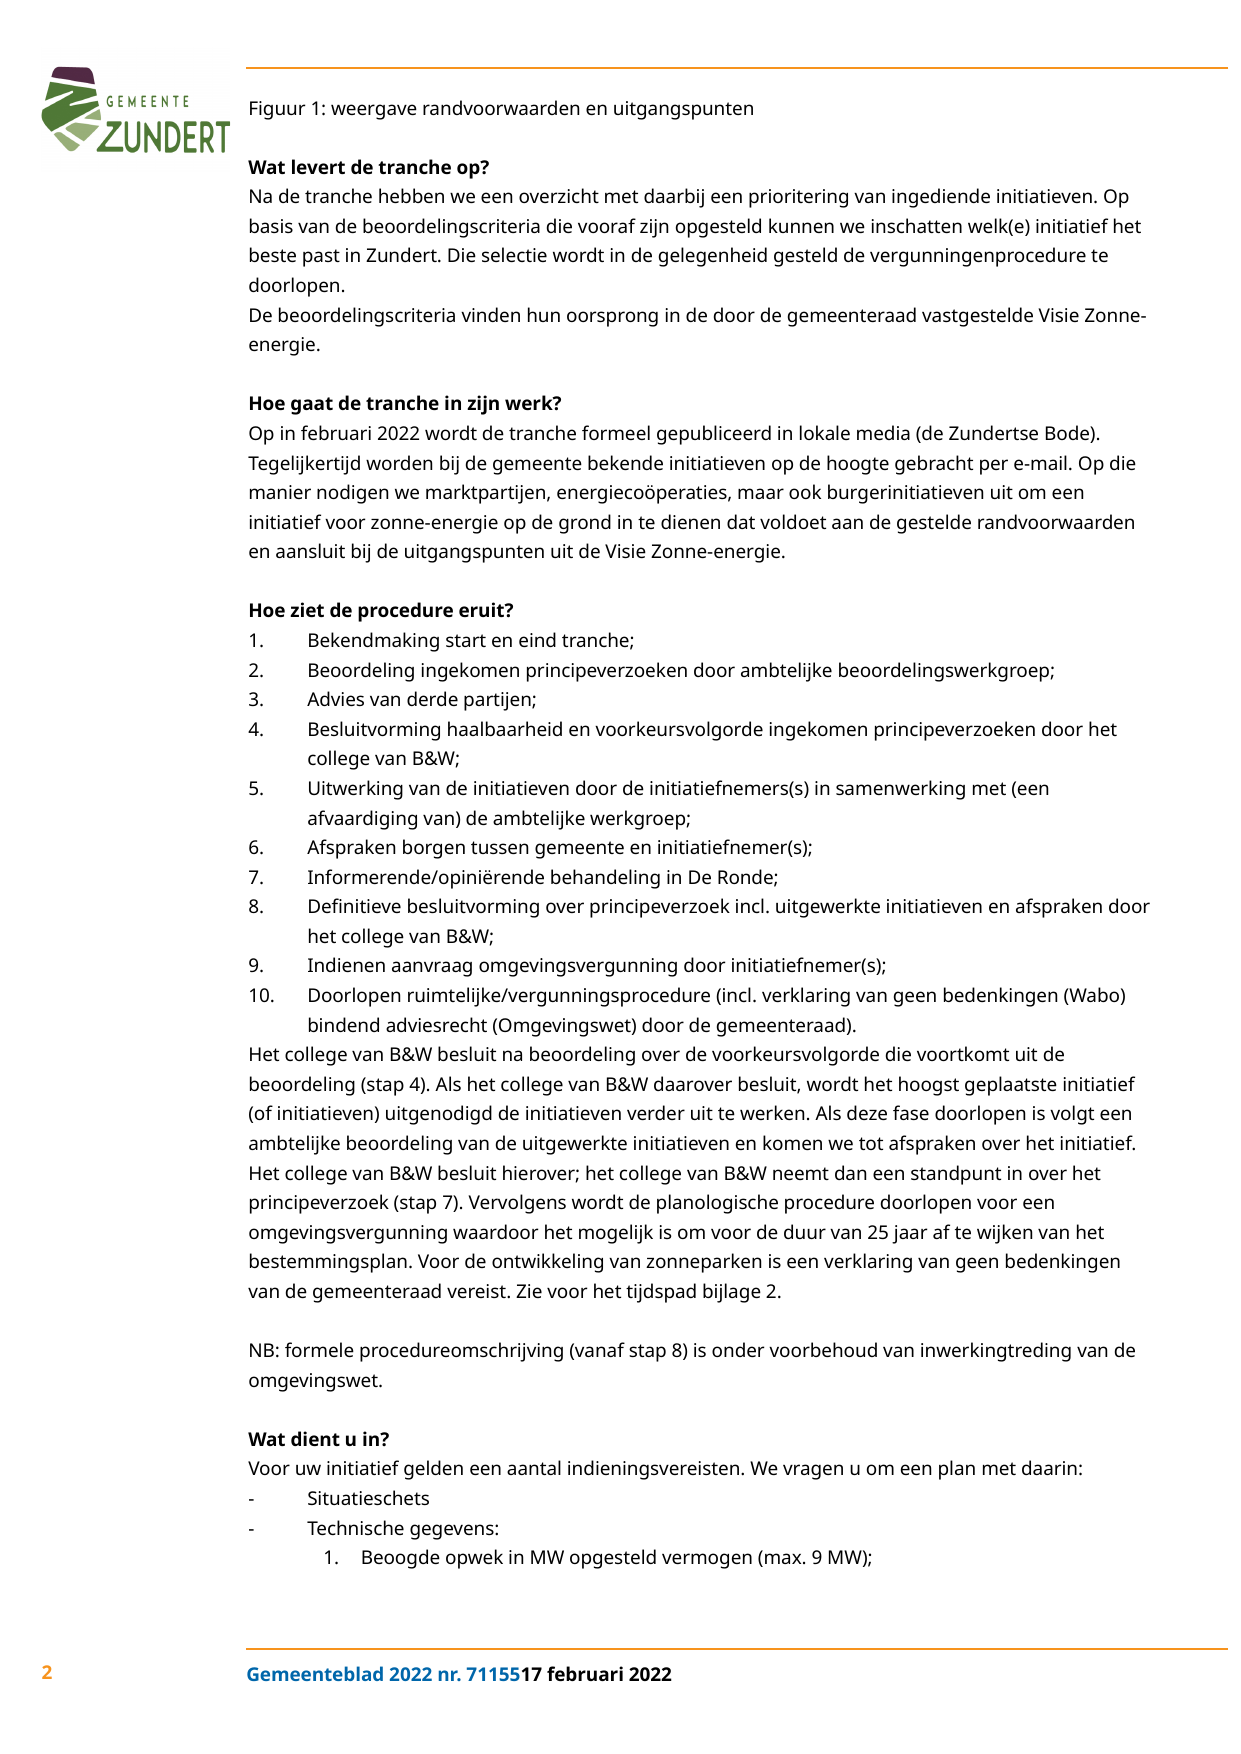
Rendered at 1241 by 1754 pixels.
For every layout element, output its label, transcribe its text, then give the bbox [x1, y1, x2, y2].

list Technische gegevens: [248, 1515, 1152, 1541]
list Situatieschets [248, 1485, 1152, 1511]
picture [41, 47, 231, 172]
list Definitieve besluitvorming over principeverzoek incl. uitgewerkte initiatieven en afspraken door het college van B&W; [248, 893, 1152, 949]
text Het college van B&W besluit na beoordeling over de voorkeursvolgorde die voortkomt uit de beoordeling (stap 4). Als het college van B&W daarover besluit, wordt het hoogst geplaatste initiatief (of initiatieven) uitgenodigd de initiatieven verder uit te werken. Als deze fase doorlopen is volgt een ambtelijke beoordeling van de uitgewerkte initiatieven en komen we tot afspraken over het initiatief. Het college van B&W besluit hierover; het college van B&W neemt dan een standpunt in over het principeverzoek (stap 7). Vervolgens wordt de planologische procedure doorlopen voor een omgevingsvergunning waardoor het mogelijk is om voor de duur van 25 jaar af te wijken van het bestemmingsplan. Voor de ontwikkeling van zonneparken is een verklaring van geen bedenkingen van de gemeenteraad vereist. Zie voor het tijdspad bijlage 2. [248, 1041, 1152, 1304]
list Beoordeling ingekomen principeverzoeken door ambtelijke beoordelingswerkgroep; [248, 657, 1152, 683]
list Beoogde opwek in MW opgesteld vermogen (max. 9 MW); [323, 1544, 1152, 1570]
text De beoordelingscriteria vinden hun oorsprong in de door de gemeenteraad vastgestelde Visie Zonne-energie. [248, 302, 1152, 357]
list Uitwerking van de initiatieven door de initiatiefnemers(s) in samenwerking met (een afvaardiging van) de ambtelijke werkgroep; [248, 775, 1152, 831]
list Besluitvorming haalbaarheid en voorkeursvolgorde ingekomen principeverzoeken door het college van B&W; [248, 716, 1152, 771]
text Op in februari 2022 wordt de tranche formeel gepubliceerd in lokale media (de Zundertse Bode). Tegelijkertijd worden bij de gemeente bekende initiatieven op de hoogte gebracht per e-mail. Op die manier nodigen we marktpartijen, energiecoöperaties, maar ook burgerinitiatieven uit om een initiatief voor zonne-energie op de grond in te dienen dat voldoet aan de gestelde randvoorwaarden en aansluit bij de uitgangspunten uit de Visie Zonne-energie. [248, 420, 1152, 564]
text Wat dient u in? [248, 1426, 1152, 1452]
list Informerende/opiniërende behandeling in De Ronde; [248, 864, 1152, 890]
list Doorlopen ruimtelijke/vergunningsprocedure (incl. verklaring van geen bedenkingen (Wabo) bindend adviesrecht (Omgevingswet) door de gemeenteraad). [248, 982, 1152, 1038]
text Figuur 1: weergave randvoorwaarden en uitgangspunten [248, 95, 1152, 121]
text Hoe ziet de procedure eruit? [248, 598, 1152, 623]
list Indienen aanvraag omgevingsvergunning door initiatiefnemer(s); [248, 953, 1152, 978]
list Advies van derde partijen; [248, 686, 1152, 712]
list Afspraken borgen tussen gemeente en initiatiefnemer(s); [248, 834, 1152, 860]
text Wat levert de tranche op? [248, 154, 1152, 180]
text Na de tranche hebben we een overzicht met daarbij een prioritering van ingediende initiatieven. Op basis van de beoordelingscriteria die vooraf zijn opgesteld kunnen we inschatten welk(e) initiatief het beste past in Zundert. Die selectie wordt in de gelegenheid gesteld de vergunningenprocedure te doorlopen. [248, 183, 1152, 298]
text Hoe gaat de tranche in zijn werk? [248, 391, 1152, 416]
text Voor uw initiatief gelden een aantal indieningsvereisten. We vragen u om een plan met daarin: [248, 1456, 1152, 1481]
text NB: formele procedureomschrijving (vanaf stap 8) is onder voorbehoud van inwerkingtreding van de omgevingswet. [248, 1337, 1152, 1393]
list Bekendmaking start en eind tranche; [248, 627, 1152, 653]
